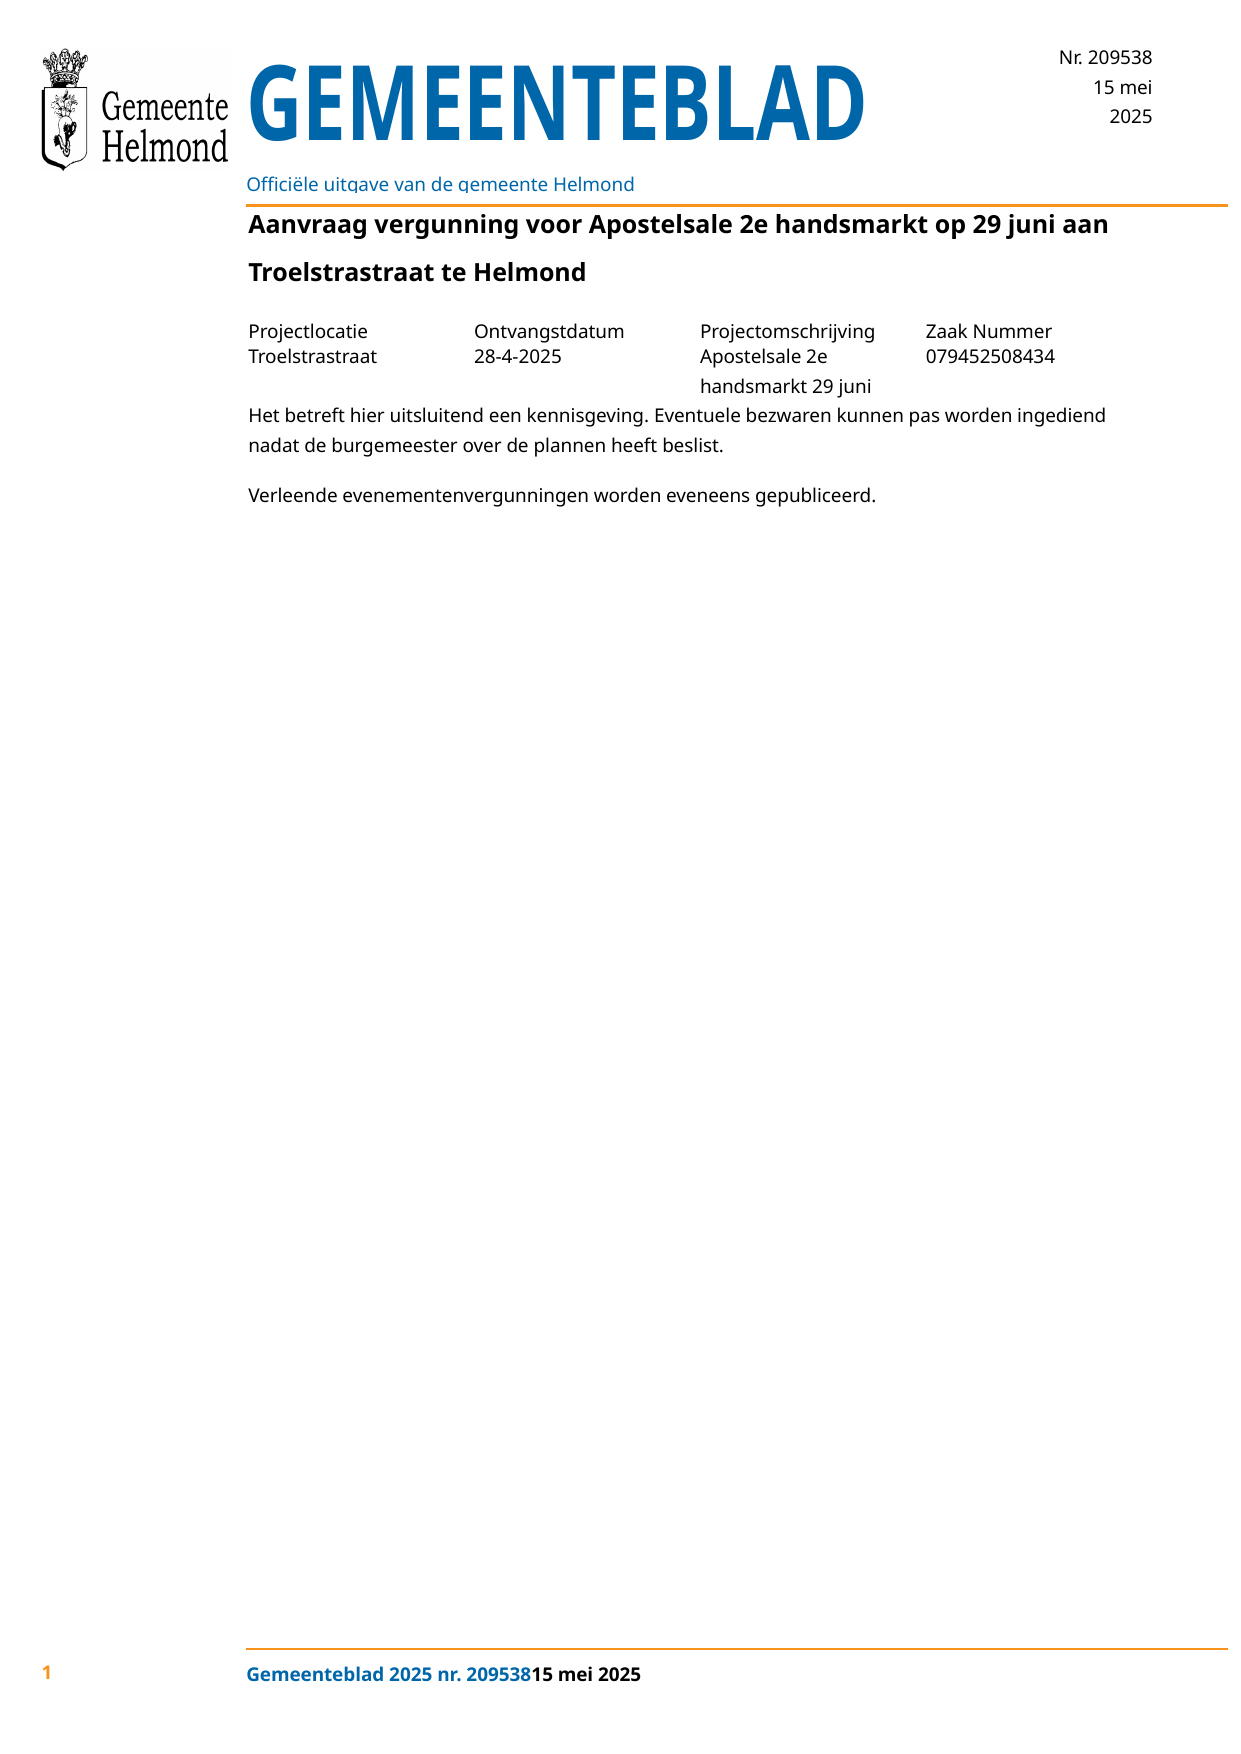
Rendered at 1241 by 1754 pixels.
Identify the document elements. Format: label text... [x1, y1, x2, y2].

table_header Projectomschrijving [700, 318, 926, 344]
table_cell 079452508434 [926, 344, 1152, 399]
picture [41, 47, 231, 172]
table_header Projectlocatie [248, 318, 474, 344]
table_header Ontvangstdatum [474, 318, 700, 344]
text Verleende evenementenvergunningen worden eveneens gepubliceerd. [248, 482, 1152, 508]
text Het betreft hier uitsluitend een kennisgeving. Eventuele bezwaren kunnen pas worden ingediend nadat de burgemeester over de plannen heeft beslist. [248, 402, 1152, 458]
table_cell Troelstrastraat [248, 344, 474, 399]
table_header Zaak Nummer [926, 318, 1152, 344]
text Aanvraag vergunning voor Apostelsale 2e handsmarkt op 29 juni aan Troelstrastraat te Helmond [248, 207, 1152, 288]
table_cell Apostelsale 2e handsmarkt 29 juni [700, 344, 926, 399]
table_cell 28-4-2025 [474, 344, 700, 399]
